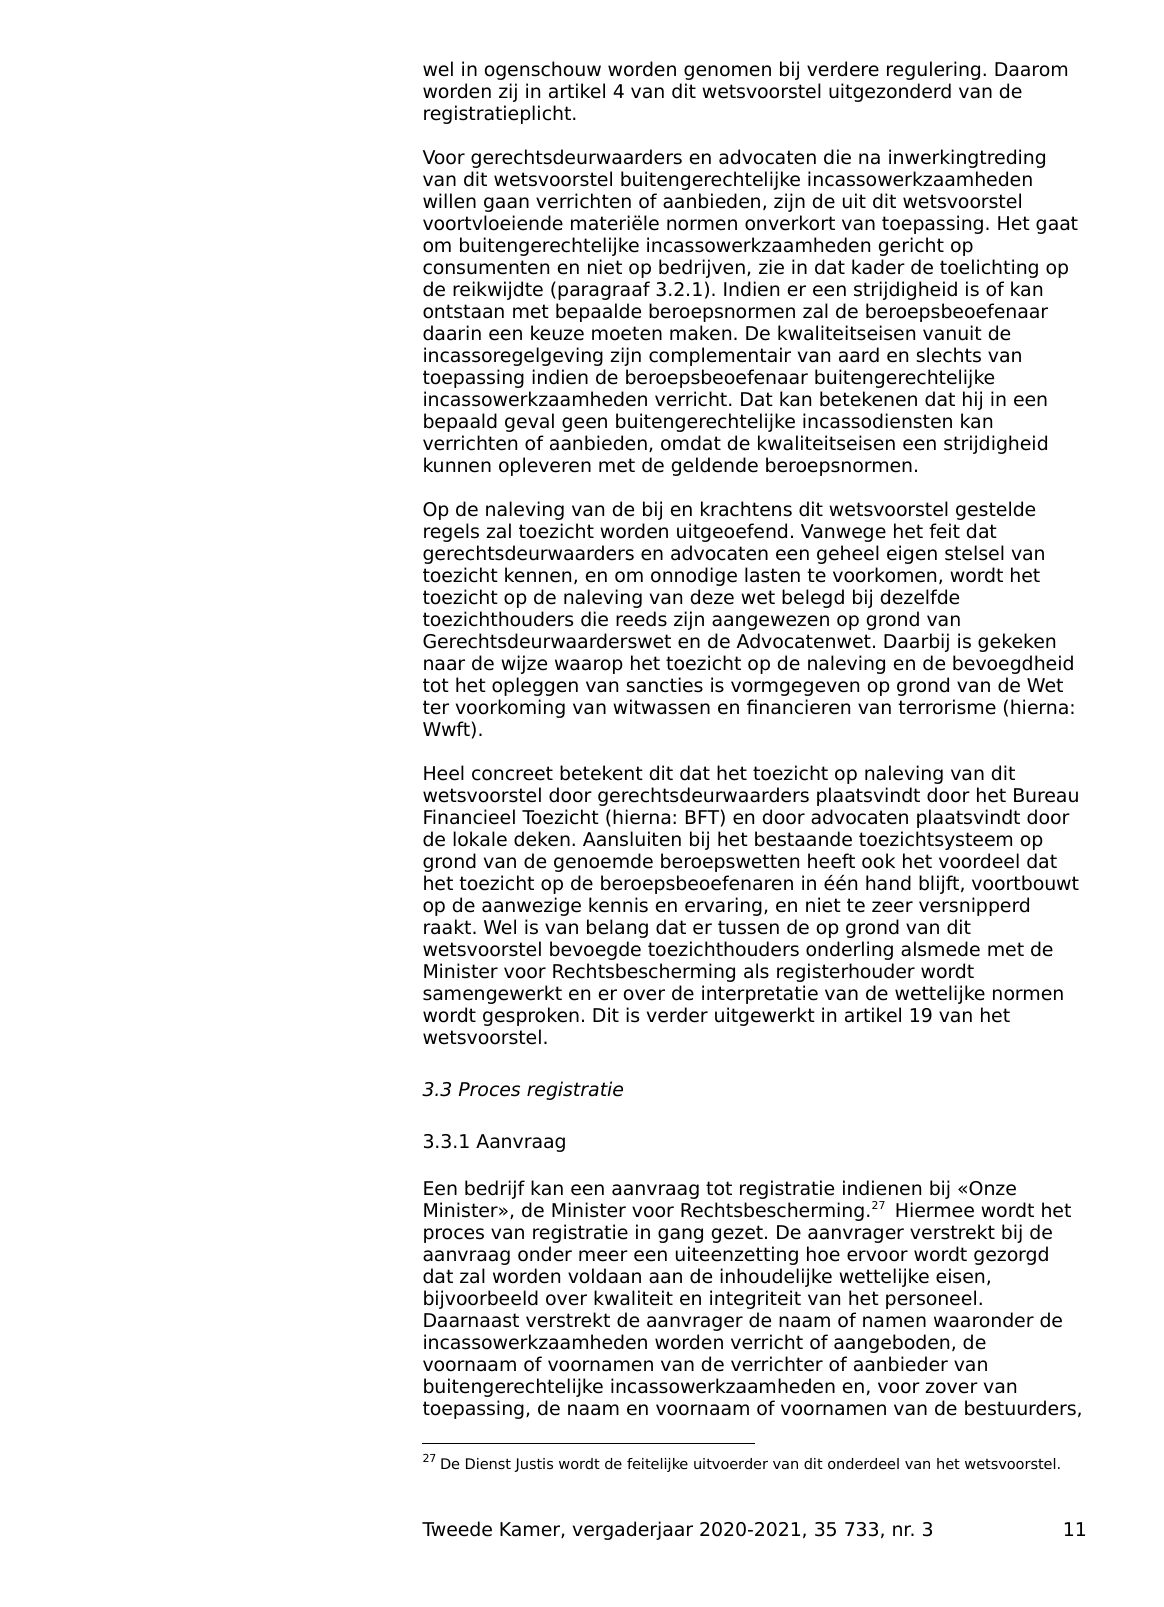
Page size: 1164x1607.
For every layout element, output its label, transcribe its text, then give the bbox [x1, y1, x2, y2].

text Voor gerechtsdeurwaarders en advocaten die na inwerkingtreding van dit wetsvoorstel buitengerechtelijke incassowerkzaamheden willen gaan verrichten of aanbieden, zijn de uit dit wetsvoorstel voortvloeiende materiële normen onverkort van toepassing. Het gaat om buitengerechtelijke incassowerkzaamheden gericht op consumenten en niet op bedrijven, zie in dat kader de toelichting op de reikwijdte (paragraaf 3.2.1). Indien er een strijdigheid is of kan ontstaan met bepaalde beroepsnormen zal de beroepsbeoefenaar daarin een keuze moeten maken. De kwaliteitseisen vanuit de incassoregelgeving zijn complementair van aard en slechts van toepassing indien de beroepsbeoefenaar buitengerechtelijke incassowerkzaamheden verricht. Dat kan betekenen dat hij in een bepaald geval geen buitengerechtelijke incassodiensten kan verrichten of aanbieden, omdat de kwaliteitseisen een strijdigheid kunnen opleveren met de geldende beroepsnormen. [422, 147, 1087, 477]
subtitle 3.3 Proces registratie [422, 1079, 1087, 1101]
text Heel concreet betekent dit dat het toezicht op naleving van dit wetsvoorstel door gerechtsdeurwaarders plaatsvindt door het Bureau Financieel Toezicht (hierna: BFT) en door advocaten plaatsvindt door de lokale deken. Aansluiten bij het bestaande toezichtsysteem op grond van de genoemde beroepswetten heeft ook het voordeel dat het toezicht op de beroepsbeoefenaren in één hand blijft, voortbouwt op de aanwezige kennis en ervaring, en niet te zeer versnipperd raakt. Wel is van belang dat er tussen de op grond van dit wetsvoorstel bevoegde toezichthouders onderling alsmede met de Minister voor Rechtsbescherming als registerhouder wordt samengewerkt en er over de interpretatie van de wettelijke normen wordt gesproken. Dit is verder uitgewerkt in artikel 19 van het wetsvoorstel. [422, 763, 1087, 1049]
text wel in ogenschouw worden genomen bij verdere regulering. Daarom worden zij in artikel 4 van dit wetsvoorstel uitgezonderd van de registratieplicht. [422, 59, 1087, 125]
subtitle 3.3.1 Aanvraag [422, 1131, 1087, 1153]
text De Dienst Justis wordt de feitelijke uitvoerder van dit onderdeel van het wetsvoorstel. [422, 1452, 1087, 1474]
text Op de naleving van de bij en krachtens dit wetsvoorstel gestelde regels zal toezicht worden uitgeoefend. Vanwege het feit dat gerechtsdeurwaarders en advocaten een geheel eigen stelsel van toezicht kennen, en om onnodige lasten te voorkomen, wordt het toezicht op de naleving van deze wet belegd bij dezelfde toezichthouders die reeds zijn aangewezen op grond van Gerechtsdeurwaarderswet en de Advocatenwet. Daarbij is gekeken naar de wijze waarop het toezicht op de naleving en de bevoegdheid tot het opleggen van sancties is vormgegeven op grond van de Wet ter voorkoming van witwassen en financieren van terrorisme (hierna: Wwft). [422, 499, 1087, 741]
text Een bedrijf kan een aanvraag tot registratie indienen bij «Onze Minister», de Minister voor Rechtsbescherming. Hiermee wordt het proces van registratie in gang gezet. De aanvrager verstrekt bij de aanvraag onder meer een uiteenzetting hoe ervoor wordt gezorgd dat zal worden voldaan aan de inhoudelijke wettelijke eisen, bijvoorbeeld over kwaliteit en integriteit van het personeel. Daarnaast verstrekt de aanvrager de naam of namen waaronder de incassowerkzaamheden worden verricht of aangeboden, de voornaam of voornamen van de verrichter of aanbieder van buitengerechtelijke incassowerkzaamheden en, voor zover van toepassing, de naam en voornaam of voornamen van de bestuurders, [422, 1178, 1087, 1419]
